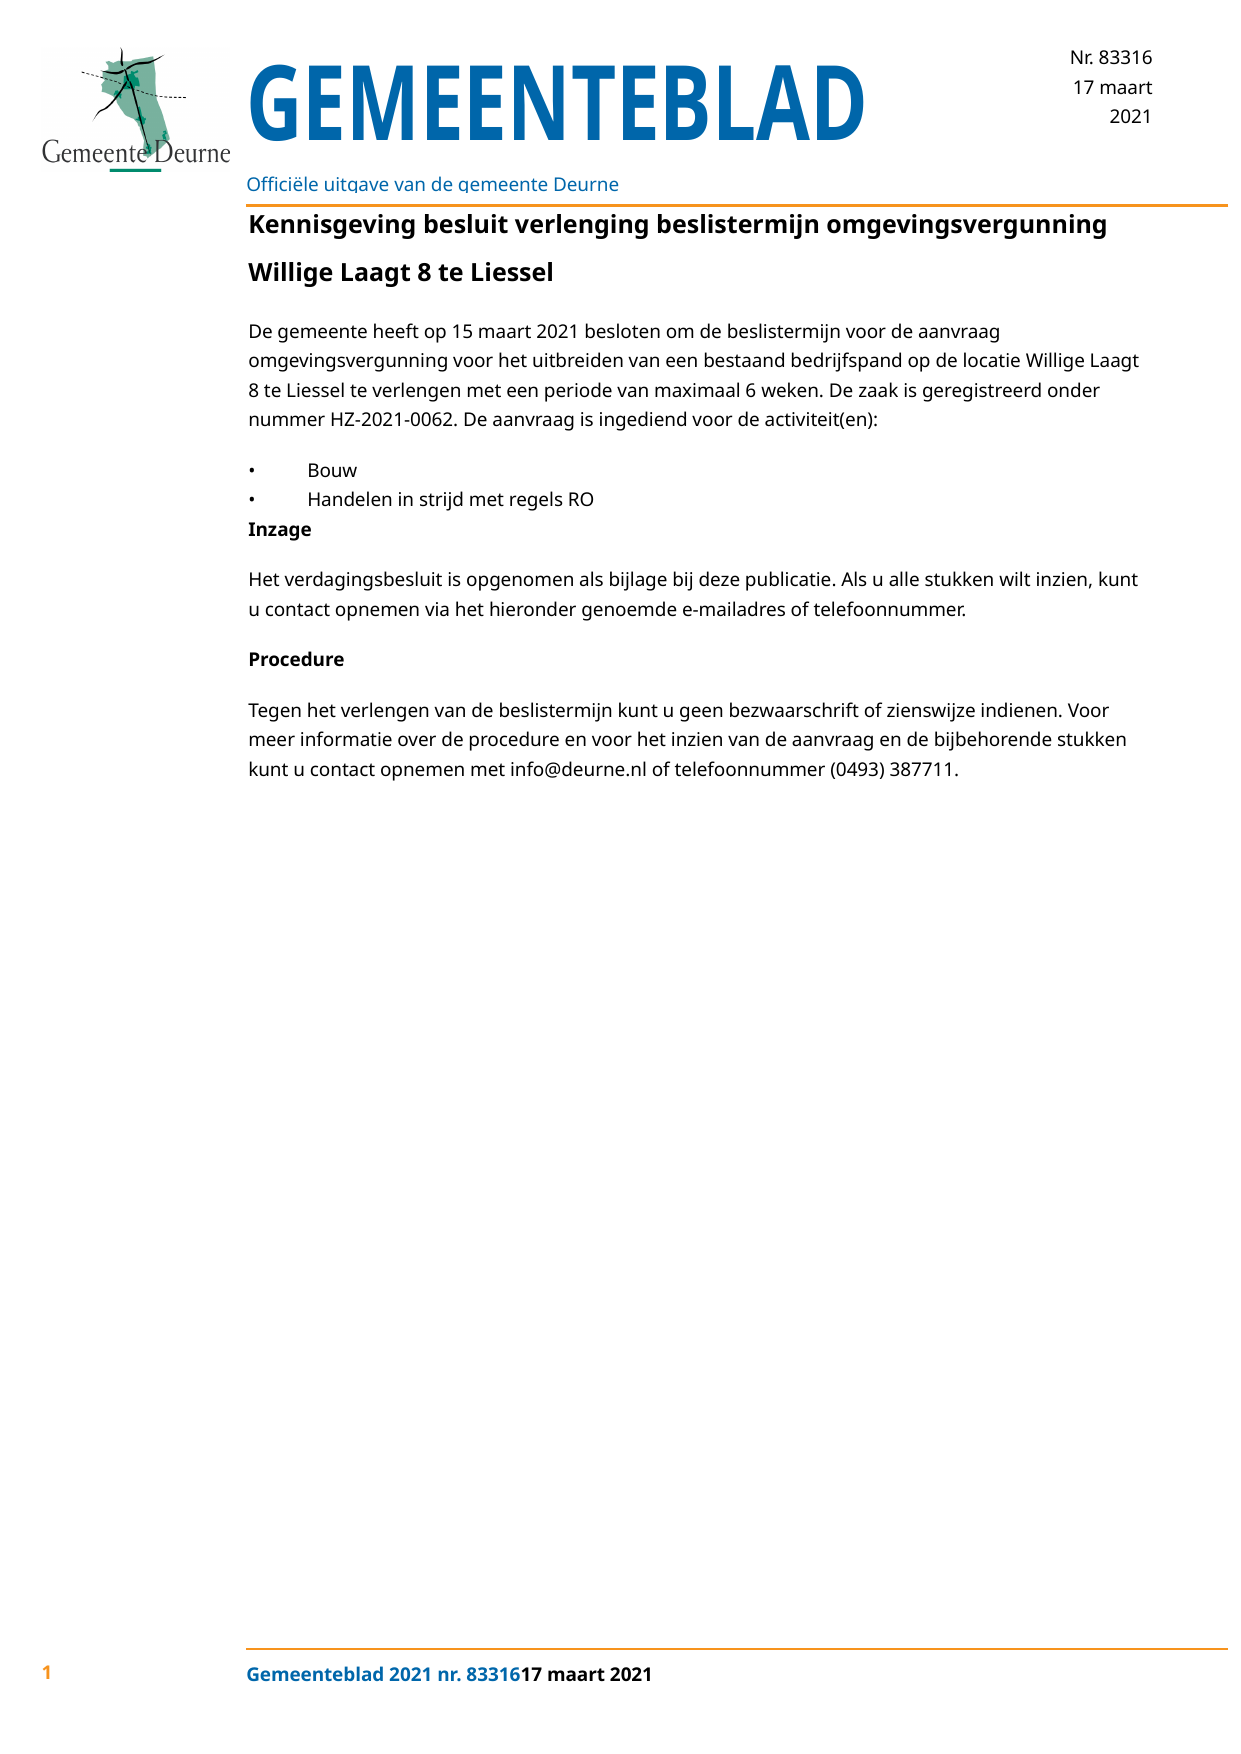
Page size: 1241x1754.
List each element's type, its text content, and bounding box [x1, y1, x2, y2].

text Inzage [248, 516, 1152, 542]
text Het verdagingsbesluit is opgenomen als bijlage bij deze publicatie. Als u alle stukken wilt inzien, kunt u contact opnemen via het hieronder genoemde e-mailadres of telefoonnummer. [248, 567, 1152, 622]
text Procedure [248, 647, 1152, 672]
list Handelen in strijd met regels RO [248, 487, 1152, 512]
text Kennisgeving besluit verlenging beslistermijn omgevingsvergunning Willige Laagt 8 te Liessel [248, 207, 1152, 288]
text Tegen het verlengen van de beslistermijn kunt u geen bezwaarschrift of zienswijze indienen. Voor meer informatie over de procedure en voor het inzien van de aanvraag en de bijbehorende stukken kunt u contact opnemen met info@deurne.nl of telefoonnummer (0493) 387711. [248, 697, 1152, 782]
text De gemeente heeft op 15 maart 2021 besloten om de beslistermijn voor de aanvraag omgevingsvergunning voor het uitbreiden van een bestaand bedrijfspand op de locatie Willige Laagt 8 te Liessel te verlengen met een periode van maximaal 6 weken. De zaak is geregistreerd onder nummer HZ-2021-0062. De aanvraag is ingediend voor de activiteit(en): [248, 318, 1152, 432]
list Bouw [248, 457, 1152, 483]
picture [41, 47, 231, 172]
